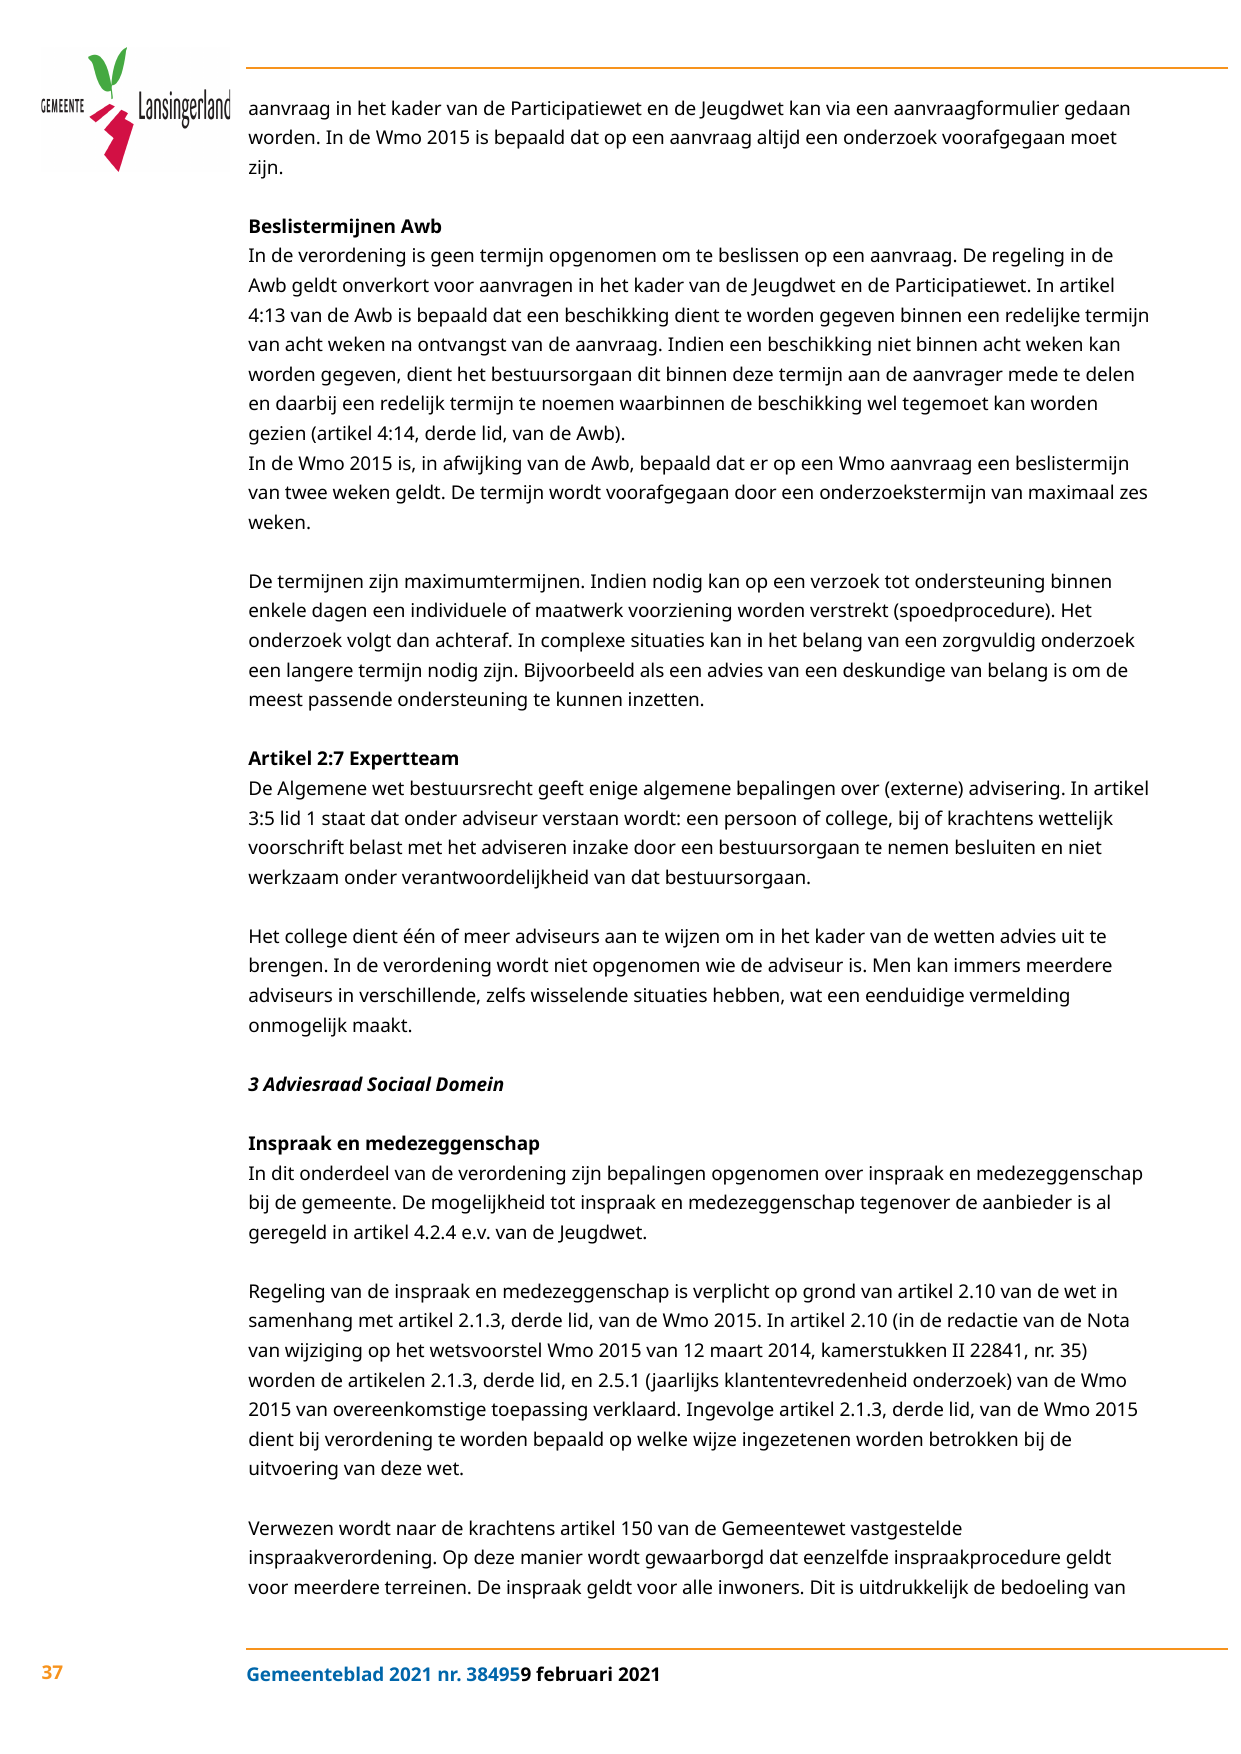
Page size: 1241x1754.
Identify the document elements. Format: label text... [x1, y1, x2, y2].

text Artikel 2:7 Expertteam [248, 746, 1152, 771]
text In dit onderdeel van de verordening zijn bepalingen opgenomen over inspraak en medezeggenschap bij de gemeente. De mogelijkheid tot inspraak en medezeggenschap tegenover de aanbieder is al geregeld in artikel 4.2.4 e.v. van de Jeugdwet. [248, 1160, 1152, 1245]
picture [41, 47, 231, 172]
text In de verordening is geen termijn opgenomen om te beslissen op een aanvraag. De regeling in de Awb geldt onverkort voor aanvragen in het kader van de Jeugdwet en de Participatiewet. In artikel 4:13 van de Awb is bepaald dat een beschikking dient te worden gegeven binnen een redelijke termijn van acht weken na ontvangst van de aanvraag. Indien een beschikking niet binnen acht weken kan worden gegeven, dient het bestuursorgaan dit binnen deze termijn aan de aanvrager mede te delen en daarbij een redelijk termijn te noemen waarbinnen de beschikking wel tegemoet kan worden gezien (artikel 4:14, derde lid, van de Awb). [248, 243, 1152, 446]
text aanvraag in het kader van de Participatiewet en de Jeugdwet kan via een aanvraagformulier gedaan worden. In de Wmo 2015 is bepaald dat op een aanvraag altijd een onderzoek voorafgegaan moet zijn. [248, 95, 1152, 180]
text De termijnen zijn maximumtermijnen. Indien nodig kan op een verzoek tot ondersteuning binnen enkele dagen een individuele of maatwerk voorziening worden verstrekt (spoedprocedure). Het onderzoek volgt dan achteraf. In complexe situaties kan in het belang van een zorgvuldig onderzoek een langere termijn nodig zijn. Bijvoorbeeld als een advies van een deskundige van belang is om de meest passende ondersteuning te kunnen inzetten. [248, 568, 1152, 712]
text In de Wmo 2015 is, in afwijking van de Awb, bepaald dat er op een Wmo aanvraag een beslistermijn van twee weken geldt. De termijn wordt voorafgegaan door een onderzoekstermijn van maximaal zes weken. [248, 450, 1152, 535]
text De Algemene wet bestuursrecht geeft enige algemene bepalingen over (externe) advisering. In artikel 3:5 lid 1 staat dat onder adviseur verstaan wordt: een persoon of college, bij of krachtens wettelijk voorschrift belast met het adviseren inzake door een bestuursorgaan te nemen besluiten en niet werkzaam onder verantwoordelijkheid van dat bestuursorgaan. [248, 775, 1152, 890]
text Beslistermijnen Awb [248, 213, 1152, 239]
text 3 Adviesraad Sociaal Domein [248, 1071, 1152, 1097]
text Het college dient één of meer adviseurs aan te wijzen om in het kader van de wetten advies uit te brengen. In de verordening wordt niet opgenomen wie de adviseur is. Men kan immers meerdere adviseurs in verschillende, zelfs wisselende situaties hebben, wat een eenduidige vermelding onmogelijk maakt. [248, 923, 1152, 1038]
text Regeling van de inspraak en medezeggenschap is verplicht op grond van artikel 2.10 van de wet in samenhang met artikel 2.1.3, derde lid, van de Wmo 2015. In artikel 2.10 (in de redactie van de Nota van wijziging op het wetsvoorstel Wmo 2015 van 12 maart 2014, kamerstukken II 22841, nr. 35) worden de artikelen 2.1.3, derde lid, en 2.5.1 (jaarlijks klantentevredenheid onderzoek) van de Wmo 2015 van overeenkomstige toepassing verklaard. Ingevolge artikel 2.1.3, derde lid, van de Wmo 2015 dient bij verordening te worden bepaald op welke wijze ingezetenen worden betrokken bij de uitvoering van deze wet. [248, 1278, 1152, 1481]
text Inspraak en medezeggenschap [248, 1130, 1152, 1156]
text Verwezen wordt naar de krachtens artikel 150 van de Gemeentewet vastgestelde inspraakverordening. Op deze manier wordt gewaarborgd dat eenzelfde inspraakprocedure geldt voor meerdere terreinen. De inspraak geldt voor alle inwoners. Dit is uitdrukkelijk de bedoeling van [248, 1515, 1152, 1600]
